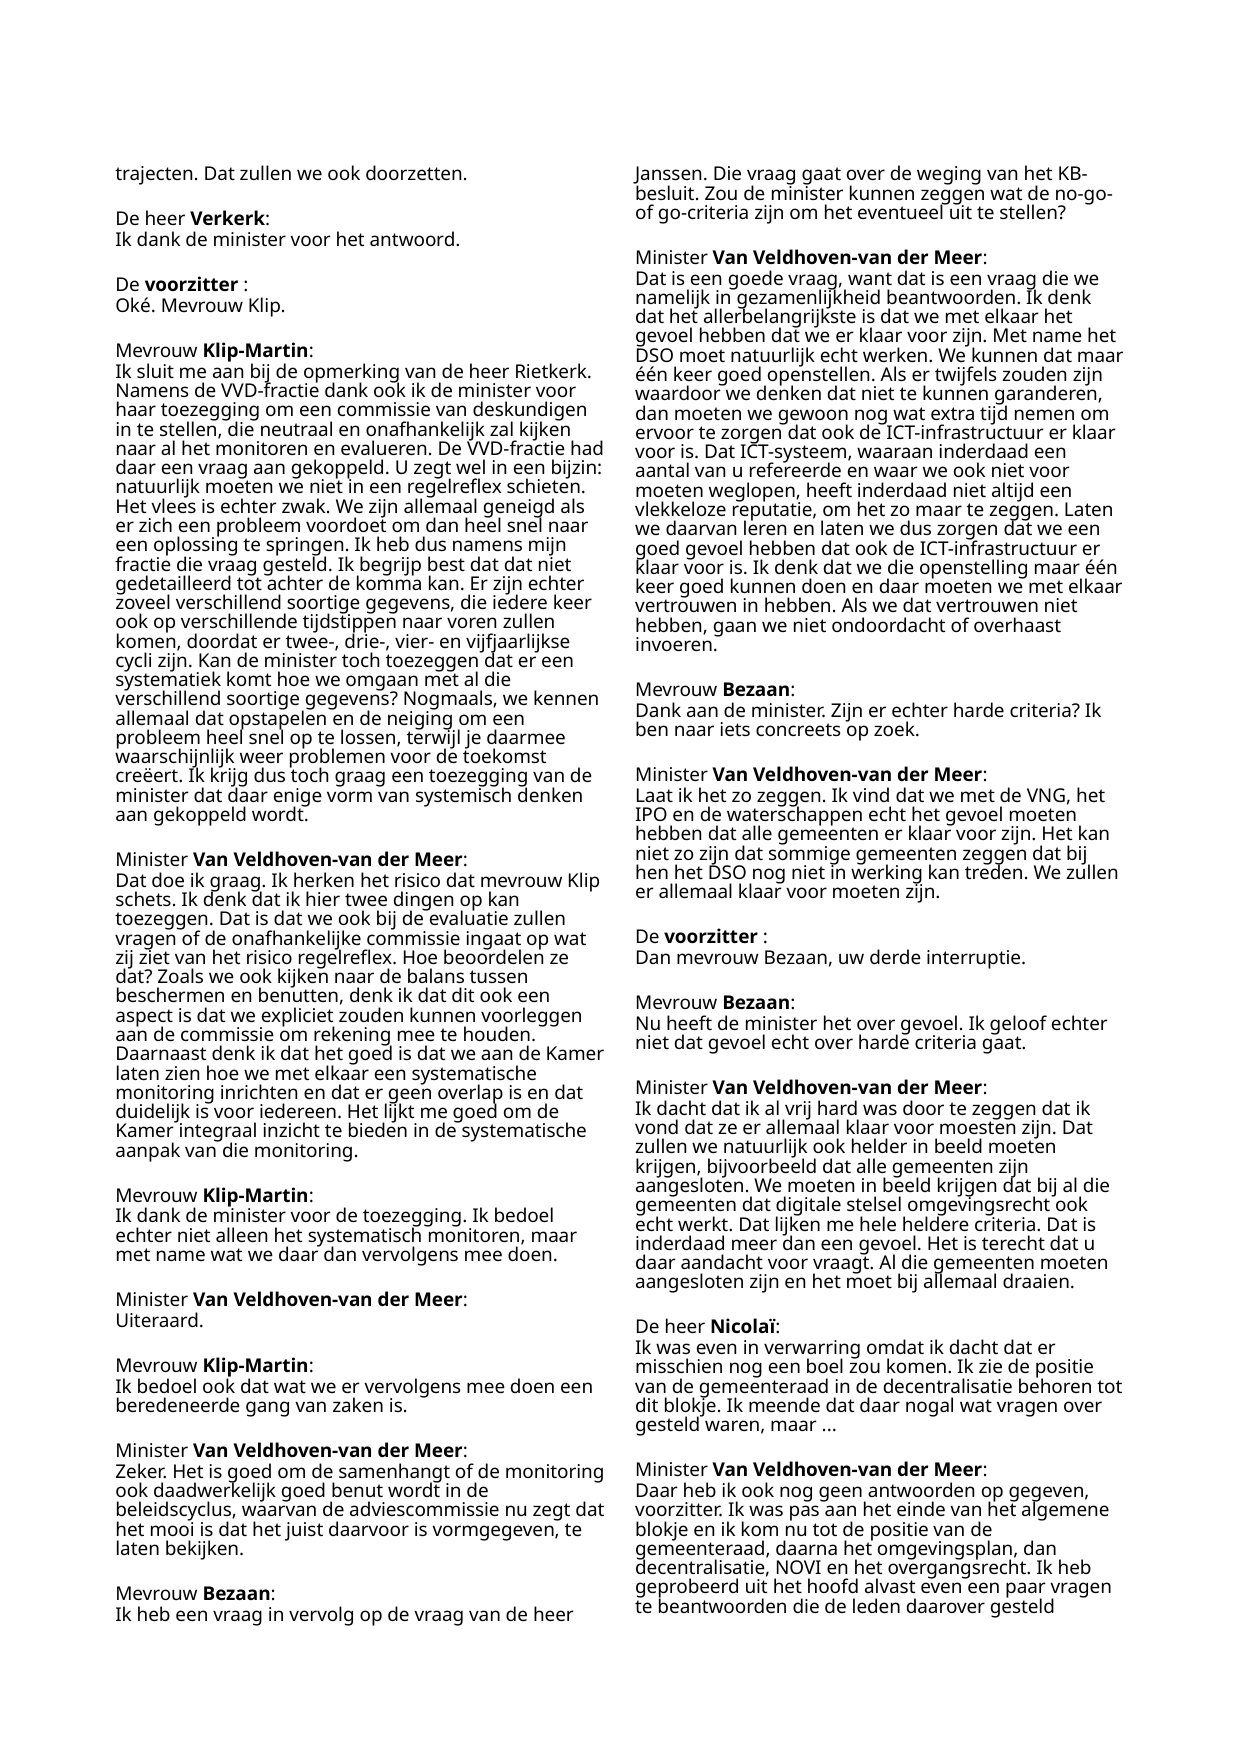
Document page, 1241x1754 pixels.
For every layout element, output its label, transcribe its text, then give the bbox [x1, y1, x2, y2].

text Ik sluit me aan bij de opmerking van de heer Rietkerk. Namens de VVD-fractie dank ook ik de minister voor haar toezegging om een commissie van deskundigen in te stellen, die neutraal en onafhankelijk zal kijken naar al het monitoren en evalueren. De VVD-fractie had daar een vraag aan gekoppeld. U zegt wel in een bijzin: natuurlijk moeten we niet in een regelreflex schieten. Het vlees is echter zwak. We zijn allemaal geneigd als er zich een probleem voordoet om dan heel snel naar een oplossing te springen. Ik heb dus namens mijn fractie die vraag gesteld. Ik begrijp best dat dat niet gedetailleerd tot achter de komma kan. Er zijn echter zoveel verschillend soortige gegevens, die iedere keer ook op verschillende tijdstippen naar voren zullen komen, doordat er twee-, drie-, vier- en vijfjaarlijkse cycli zijn. Kan de minister toch toezeggen dat er een systematiek komt hoe we omgaan met al die verschillend soortige gegevens? Nogmaals, we kennen allemaal dat opstapelen en de neiging om een probleem heel snel op te lossen, terwijl je daarmee waarschijnlijk weer problemen voor de toekomst creëert. Ik krijg dus toch graag een toezegging van de minister dat daar enige vorm van systemisch denken aan gekoppeld wordt. [115, 363, 605, 825]
text Ik heb een vraag in vervolg op de vraag van de heer [115, 1606, 605, 1625]
text Minister Van Veldhoven-van der Meer: [115, 1437, 605, 1463]
text De heer Verkerk: [115, 205, 605, 231]
text Mevrouw Klip-Martin: [115, 337, 605, 363]
text Minister Van Veldhoven-van der Meer: [115, 846, 605, 872]
text Minister Van Veldhoven-van der Meer: [115, 1286, 605, 1312]
text Mevrouw Bezaan: [115, 1580, 605, 1606]
text Ik bedoel ook dat wat we er vervolgens mee doen een beredeneerde gang van zaken is. [115, 1378, 605, 1416]
text Ik was even in verwarring omdat ik dacht dat er misschien nog een boel zou komen. Ik zie de positie van de gemeenteraad in de decentralisatie behoren tot dit blokje. Ik meende dat daar nogal wat vragen over gesteld waren, maar ... [635, 1339, 1125, 1436]
text Ik dacht dat ik al vrij hard was door te zeggen dat ik vond dat ze er allemaal klaar voor moesten zijn. Dat zullen we natuurlijk ook helder in beeld moeten krijgen, bijvoorbeeld dat alle gemeenten zijn aangesloten. We moeten in beeld krijgen dat bij al die gemeenten dat digitale stelsel omgevingsrecht ook echt werkt. Dat lijken me hele heldere criteria. Dat is inderdaad meer dan een gevoel. Het is terecht dat u daar aandacht voor vraagt. Al die gemeenten moeten aangesloten zijn en het moet bij allemaal draaien. [635, 1100, 1125, 1293]
text Janssen. Die vraag gaat over de weging van het KB-besluit. Zou de minister kunnen zeggen wat de no-go- of go-criteria zijn om het eventueel uit te stellen? [635, 165, 1125, 223]
text Mevrouw Klip-Martin: [115, 1352, 605, 1378]
text Laat ik het zo zeggen. Ik vind dat we met de VNG, het IPO en de waterschappen echt het gevoel moeten hebben dat alle gemeenten er klaar voor zijn. Het kan niet zo zijn dat sommige gemeenten zeggen dat bij hen het DSO nog niet in werking kan treden. We zullen er allemaal klaar voor moeten zijn. [635, 787, 1125, 902]
text Dat is een goede vraag, want dat is een vraag die we namelijk in gezamenlijkheid beantwoorden. Ik denk dat het allerbelangrijkste is dat we met elkaar het gevoel hebben dat we er klaar voor zijn. Met name het DSO moet natuurlijk echt werken. We kunnen dat maar één keer goed openstellen. Als er twijfels zouden zijn waardoor we denken dat niet te kunnen garanderen, dan moeten we gewoon nog wat extra tijd nemen om ervoor te zorgen dat ook de ICT-infrastructuur er klaar voor is. Dat ICT-systeem, waaraan inderdaad een aantal van u refereerde en waar we ook niet voor moeten weglopen, heeft inderdaad niet altijd een vlekkeloze reputatie, om het zo maar te zeggen. Laten we daarvan leren en laten we dus zorgen dat we een goed gevoel hebben dat ook de ICT-infrastructuur er klaar voor is. Ik denk dat we die openstelling maar één keer goed kunnen doen en daar moeten we met elkaar vertrouwen in hebben. Als we dat vertrouwen niet hebben, gaan we niet ondoordacht of overhaast invoeren. [635, 270, 1125, 655]
text Oké. Mevrouw Klip. [115, 297, 605, 316]
text Mevrouw Bezaan: [635, 989, 1125, 1015]
text De voorzitter : [115, 271, 605, 297]
text Minister Van Veldhoven-van der Meer: [635, 1456, 1125, 1482]
text Nu heeft de minister het over gevoel. Ik geloof echter niet dat gevoel echt over harde criteria gaat. [635, 1015, 1125, 1053]
text Uiteraard. [115, 1312, 605, 1331]
text Daar heb ik ook nog geen antwoorden op gegeven, voorzitter. Ik was pas aan het einde van het algemene blokje en ik kom nu tot de positie van de gemeenteraad, daarna het omgevingsplan, dan decentralisatie, NOVI en het overgangsrecht. Ik heb geprobeerd uit het hoofd alvast even een paar vragen te beantwoorden die de leden daarover gesteld [635, 1482, 1125, 1617]
text Ik dank de minister voor het antwoord. [115, 231, 605, 250]
text Mevrouw Klip-Martin: [115, 1182, 605, 1207]
text De heer Nicolaï: [635, 1313, 1125, 1339]
text Dan mevrouw Bezaan, uw derde interruptie. [635, 949, 1125, 968]
text Zeker. Het is goed om de samenhangt of de monitoring ook daadwerkelijk goed benut wordt in de beleidscyclus, waarvan de adviescommissie nu zegt dat het mooi is dat het juist daarvoor is vormgegeven, te laten bekijken. [115, 1463, 605, 1559]
text Ik dank de minister voor de toezegging. Ik bedoel echter niet alleen het systematisch monitoren, maar met name wat we daar dan vervolgens mee doen. [115, 1207, 605, 1265]
text Minister Van Veldhoven-van der Meer: [635, 244, 1125, 270]
text Minister Van Veldhoven-van der Meer: [635, 1074, 1125, 1100]
text Minister Van Veldhoven-van der Meer: [635, 761, 1125, 787]
text Dank aan de minister. Zijn er echter harde criteria? Ik ben naar iets concreets op zoek. [635, 702, 1125, 740]
text trajecten. Dat zullen we ook doorzetten. [115, 165, 605, 184]
text De voorzitter : [635, 923, 1125, 949]
text Mevrouw Bezaan: [635, 676, 1125, 702]
text Dat doe ik graag. Ik herken het risico dat mevrouw Klip schets. Ik denk dat ik hier twee dingen op kan toezeggen. Dat is dat we ook bij de evaluatie zullen vragen of de onafhankelijke commissie ingaat op wat zij ziet van het risico regelreflex. Hoe beoordelen ze dat? Zoals we ook kijken naar de balans tussen beschermen en benutten, denk ik dat dit ook een aspect is dat we expliciet zouden kunnen voorleggen aan de commissie om rekening mee te houden. Daarnaast denk ik dat het goed is dat we aan de Kamer laten zien hoe we met elkaar een systematische monitoring inrichten en dat er geen overlap is en dat duidelijk is voor iedereen. Het lijkt me goed om de Kamer integraal inzicht te bieden in de systematische aanpak van die monitoring. [115, 872, 605, 1161]
